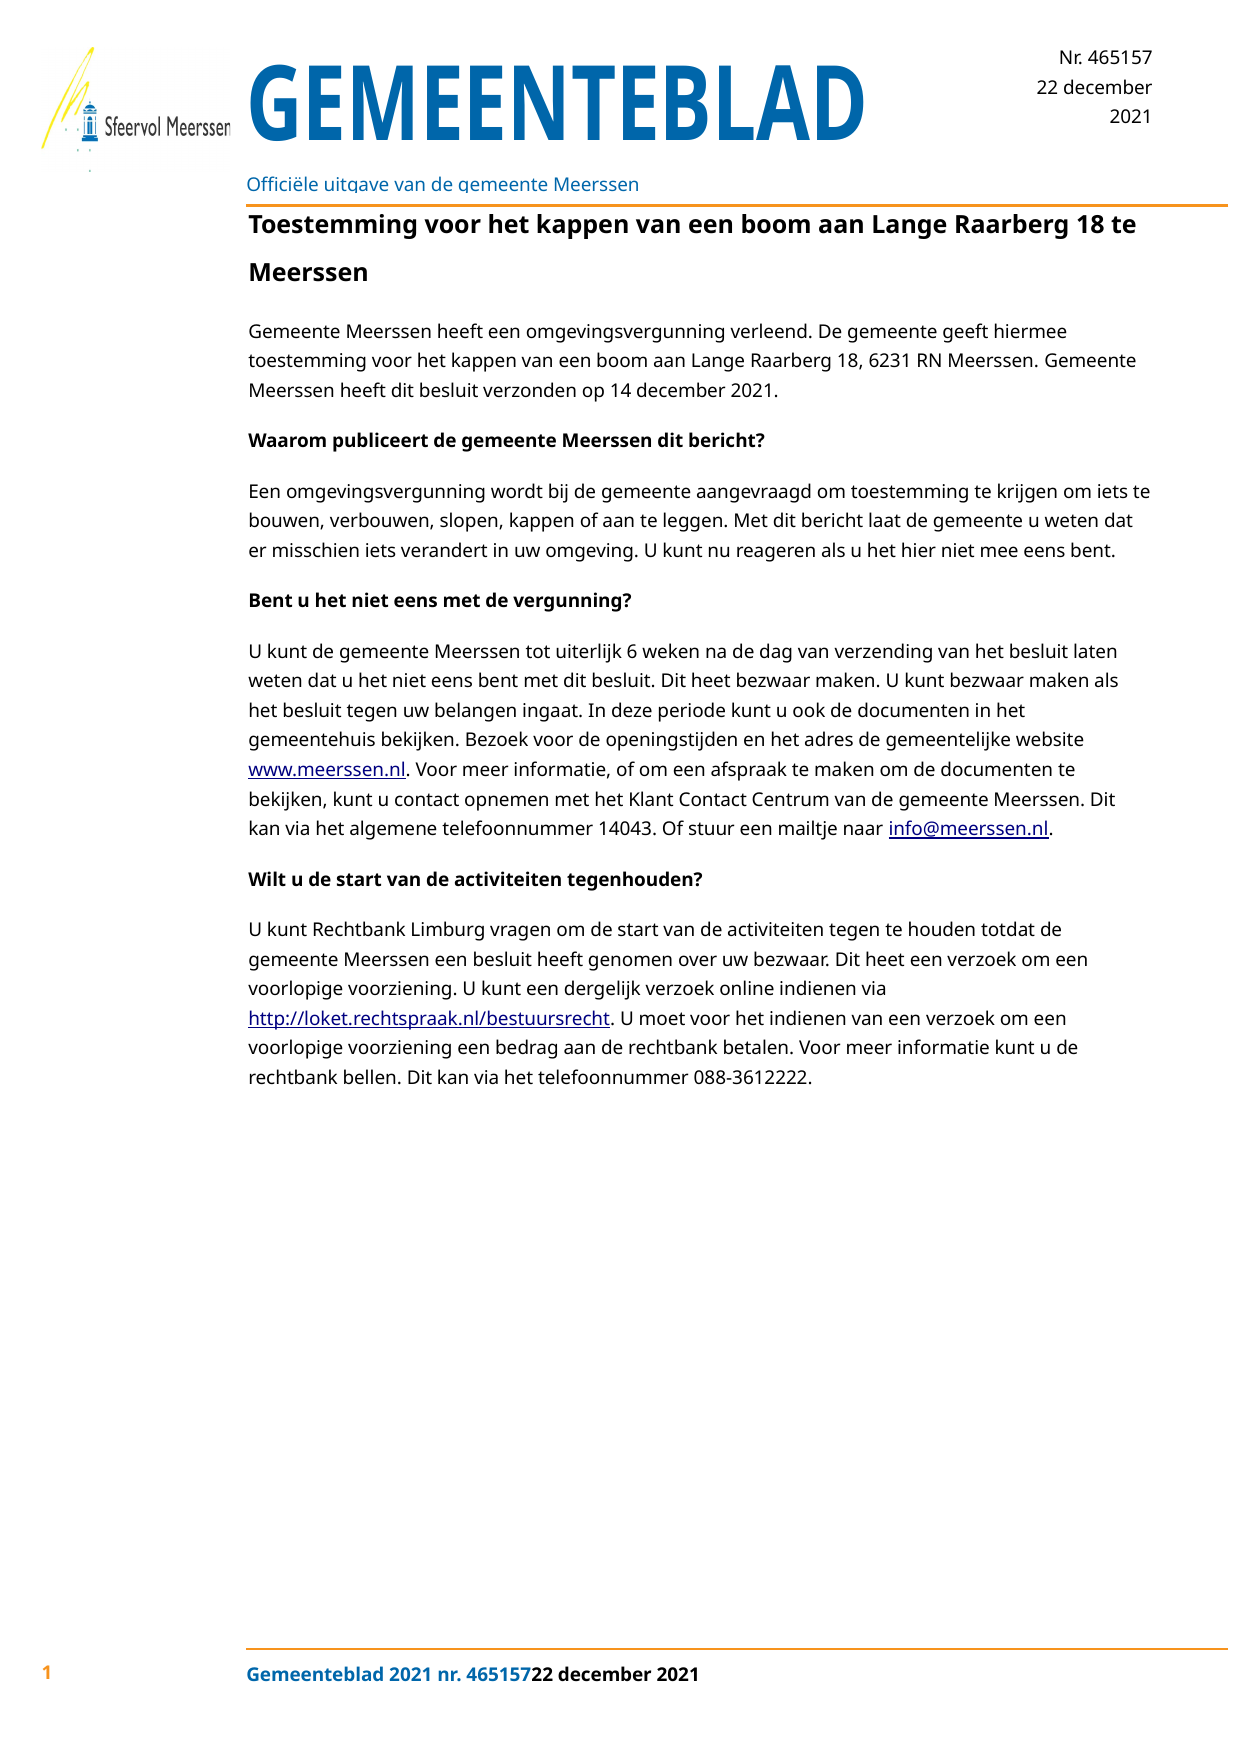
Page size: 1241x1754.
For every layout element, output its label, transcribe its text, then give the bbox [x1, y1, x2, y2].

text Toestemming voor het kappen van een boom aan Lange Raarberg 18 te Meerssen [248, 207, 1152, 288]
text Bent u het niet eens met de vergunning? [248, 587, 1152, 613]
text U kunt Rechtbank Limburg vragen om de start van de activiteiten tegen te houden totdat de gemeente Meerssen een besluit heeft genomen over uw bezwaar. Dit heet een verzoek om een voorlopige voorziening. U kunt een dergelijk verzoek online indienen via http://loket.rechtspraak.nl/bestuursrecht. U moet voor het indienen van een verzoek om een voorlopige voorziening een bedrag aan de rechtbank betalen. Voor meer informatie kunt u de rechtbank bellen. Dit kan via het telefoonnummer 088-3612222. [248, 916, 1152, 1090]
text Gemeente Meerssen heeft een omgevingsvergunning verleend. De gemeente geeft hiermee toestemming voor het kappen van een boom aan Lange Raarberg 18, 6231 RN Meerssen. Gemeente Meerssen heeft dit besluit verzonden op 14 december 2021. [248, 318, 1152, 403]
text U kunt de gemeente Meerssen tot uiterlijk 6 weken na de dag van verzending van het besluit laten weten dat u het niet eens bent met dit besluit. Dit heet bezwaar maken. U kunt bezwaar maken als het besluit tegen uw belangen ingaat. In deze periode kunt u ook de documenten in het gemeentehuis bekijken. Bezoek voor de openingstijden en het adres de gemeentelijke website www.meerssen.nl. Voor meer informatie, of om een afspraak te maken om de documenten te bekijken, kunt u contact opnemen met het Klant Contact Centrum van de gemeente Meerssen. Dit kan via het algemene telefoonnummer 14043. Of stuur een mailtje naar info@meerssen.nl. [248, 638, 1152, 841]
picture [41, 47, 231, 172]
text Wilt u de start van de activiteiten tegenhouden? [248, 866, 1152, 892]
text Waarom publiceert de gemeente Meerssen dit bericht? [248, 427, 1152, 453]
text Een omgevingsvergunning wordt bij de gemeente aangevraagd om toestemming te krijgen om iets te bouwen, verbouwen, slopen, kappen of aan te leggen. Met dit bericht laat de gemeente u weten dat er misschien iets verandert in uw omgeving. U kunt nu reageren als u het hier niet mee eens bent. [248, 478, 1152, 563]
